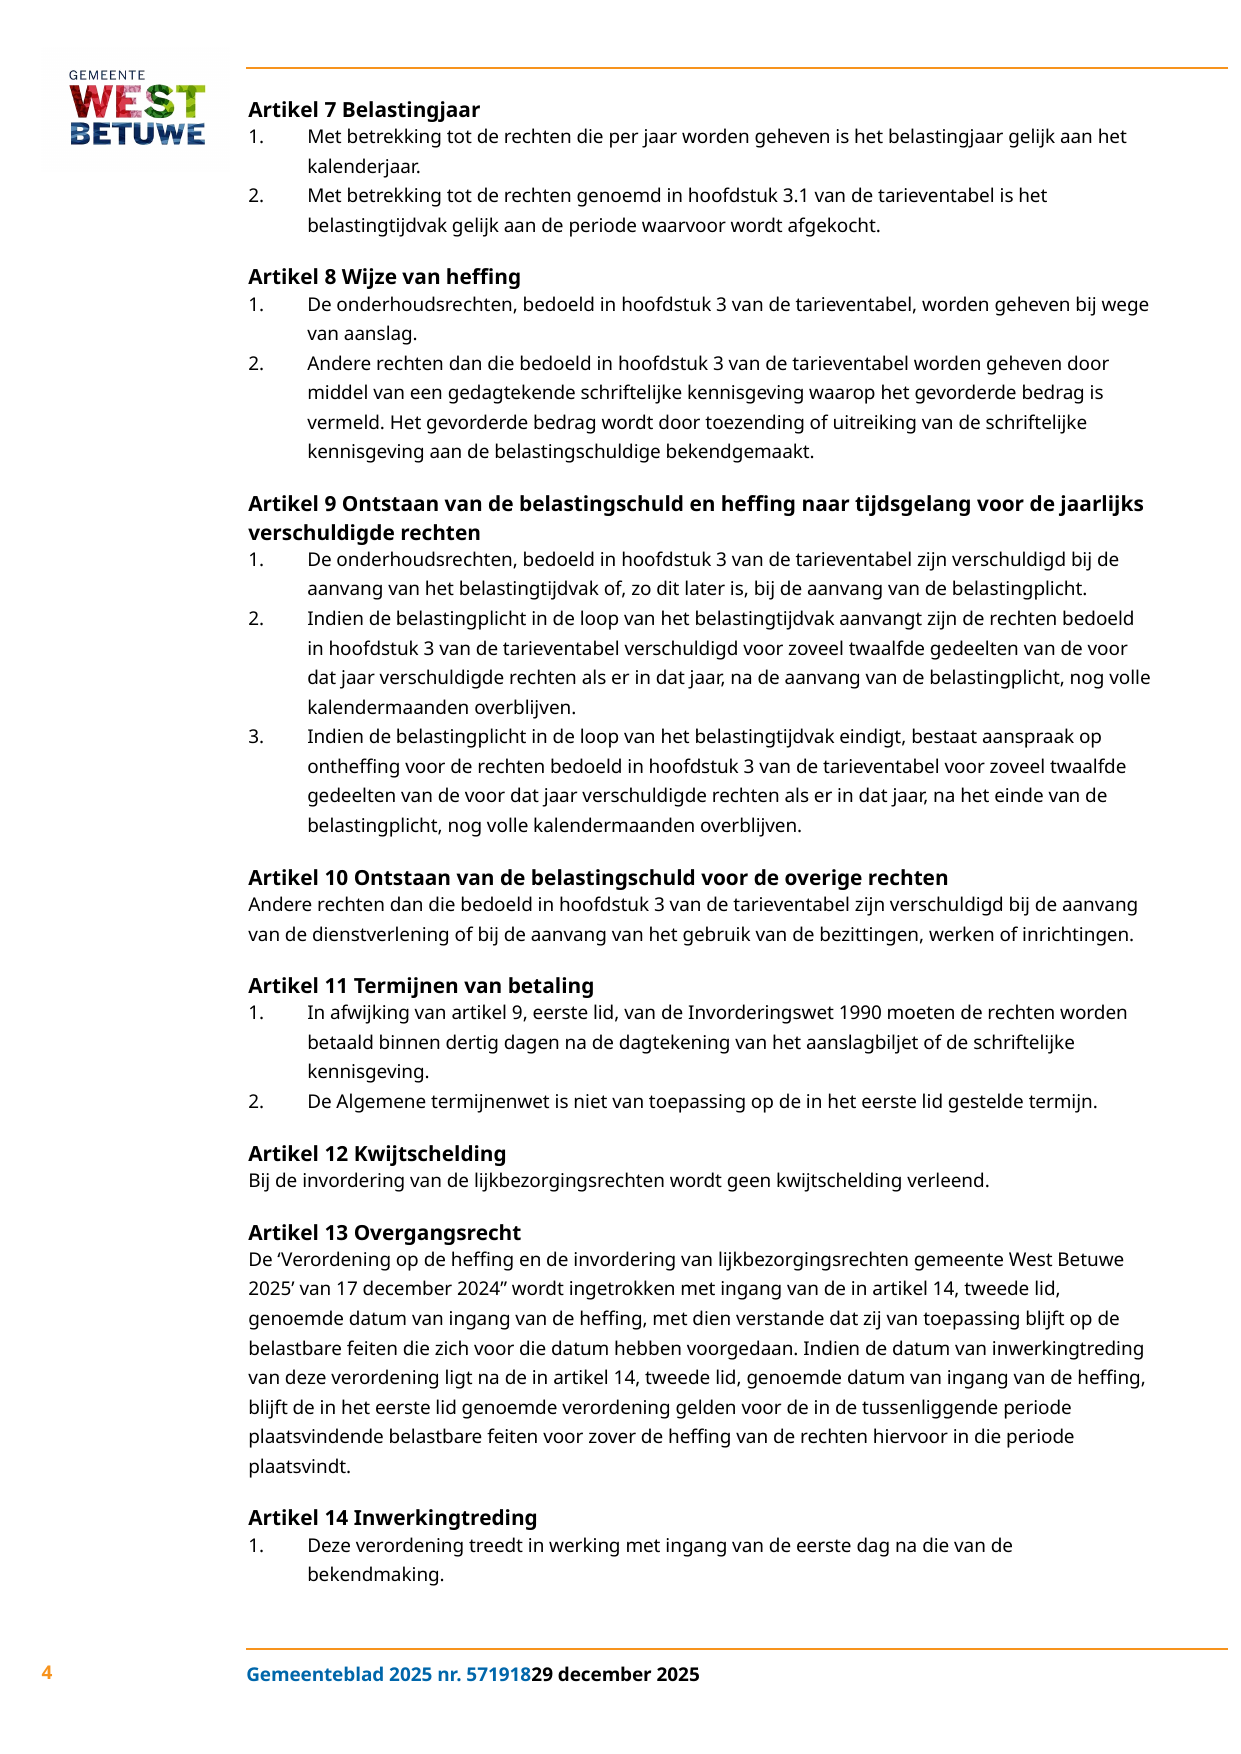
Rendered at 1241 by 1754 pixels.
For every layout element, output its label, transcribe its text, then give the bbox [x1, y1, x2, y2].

text Artikel 8 Wijze van heffing [248, 262, 1152, 291]
text Artikel 12 Kwijtschelding [248, 1139, 1152, 1167]
list In afwijking van artikel 9, eerste lid, van de Invorderingswet 1990 moeten de rechten worden betaald binnen dertig dagen na de dagtekening van het aanslagbiljet of de schriftelijke kennisgeving. [248, 999, 1152, 1084]
list De onderhoudsrechten, bedoeld in hoofdstuk 3 van de tarieventabel zijn verschuldigd bij de aanvang van het belastingtijdvak of, zo dit later is, bij de aanvang van de belastingplicht. [248, 546, 1152, 601]
list Met betrekking tot de rechten die per jaar worden geheven is het belastingjaar gelijk aan het kalenderjaar. [248, 123, 1152, 178]
list De onderhoudsrechten, bedoeld in hoofdstuk 3 van de tarieventabel, worden geheven bij wege van aanslag. [248, 291, 1152, 346]
list Andere rechten dan die bedoeld in hoofdstuk 3 van de tarieventabel worden geheven door middel van een gedagtekende schriftelijke kennisgeving waarop het gevorderde bedrag is vermeld. Het gevorderde bedrag wordt door toezending of uitreiking van de schriftelijke kennisgeving aan de belastingschuldige bekendgemaakt. [248, 350, 1152, 464]
text De ‘Verordening op de heffing en de invordering van lijkbezorgingsrechten gemeente West Betuwe 2025’ van 17 december 2024” wordt ingetrokken met ingang van de in artikel 14, tweede lid, genoemde datum van ingang van de heffing, met dien verstande dat zij van toepassing blijft op de belastbare feiten die zich voor die datum hebben voorgedaan. Indien de datum van inwerkingtreding van deze verordening ligt na de in artikel 14, tweede lid, genoemde datum van ingang van de heffing, blijft de in het eerste lid genoemde verordening gelden voor de in de tussenliggende periode plaatsvindende belastbare feiten voor zover de heffing van de rechten hiervoor in die periode plaatsvindt. [248, 1246, 1152, 1479]
text Artikel 13 Overgangsrecht [248, 1218, 1152, 1246]
list Indien de belastingplicht in de loop van het belastingtijdvak eindigt, bestaat aanspraak op ontheffing voor de rechten bedoeld in hoofdstuk 3 van de tarieventabel voor zoveel twaalfde gedeelten van de voor dat jaar verschuldigde rechten als er in dat jaar, na het einde van de belastingplicht, nog volle kalendermaanden overblijven. [248, 723, 1152, 838]
text Artikel 9 Ontstaan van de belastingschuld en heffing naar tijdsgelang voor de jaarlijks verschuldigde rechten [248, 489, 1152, 546]
list De Algemene termijnenwet is niet van toepassing op de in het eerste lid gestelde termijn. [248, 1088, 1152, 1114]
text Artikel 7 Belastingjaar [248, 95, 1152, 123]
text Bij de invordering van de lijkbezorgingsrechten wordt geen kwijtschelding verleend. [248, 1167, 1152, 1193]
list Indien de belastingplicht in de loop van het belastingtijdvak aanvangt zijn de rechten bedoeld in hoofdstuk 3 van de tarieventabel verschuldigd voor zoveel twaalfde gedeelten van de voor dat jaar verschuldigde rechten als er in dat jaar, na de aanvang van de belastingplicht, nog volle kalendermaanden overblijven. [248, 605, 1152, 720]
text Artikel 11 Termijnen van betaling [248, 971, 1152, 999]
picture [41, 47, 231, 172]
text Artikel 10 Ontstaan van de belastingschuld voor de overige rechten [248, 863, 1152, 891]
text Artikel 14 Inwerkingtreding [248, 1503, 1152, 1532]
list Met betrekking tot de rechten genoemd in hoofdstuk 3.1 van de tarieventabel is het belastingtijdvak gelijk aan de periode waarvoor wordt afgekocht. [248, 182, 1152, 238]
list Deze verordening treedt in werking met ingang van de eerste dag na die van de bekendmaking. [248, 1532, 1152, 1587]
text Andere rechten dan die bedoeld in hoofdstuk 3 van de tarieventabel zijn verschuldigd bij de aanvang van de dienstverlening of bij de aanvang van het gebruik van de bezittingen, werken of inrichtingen. [248, 891, 1152, 946]
